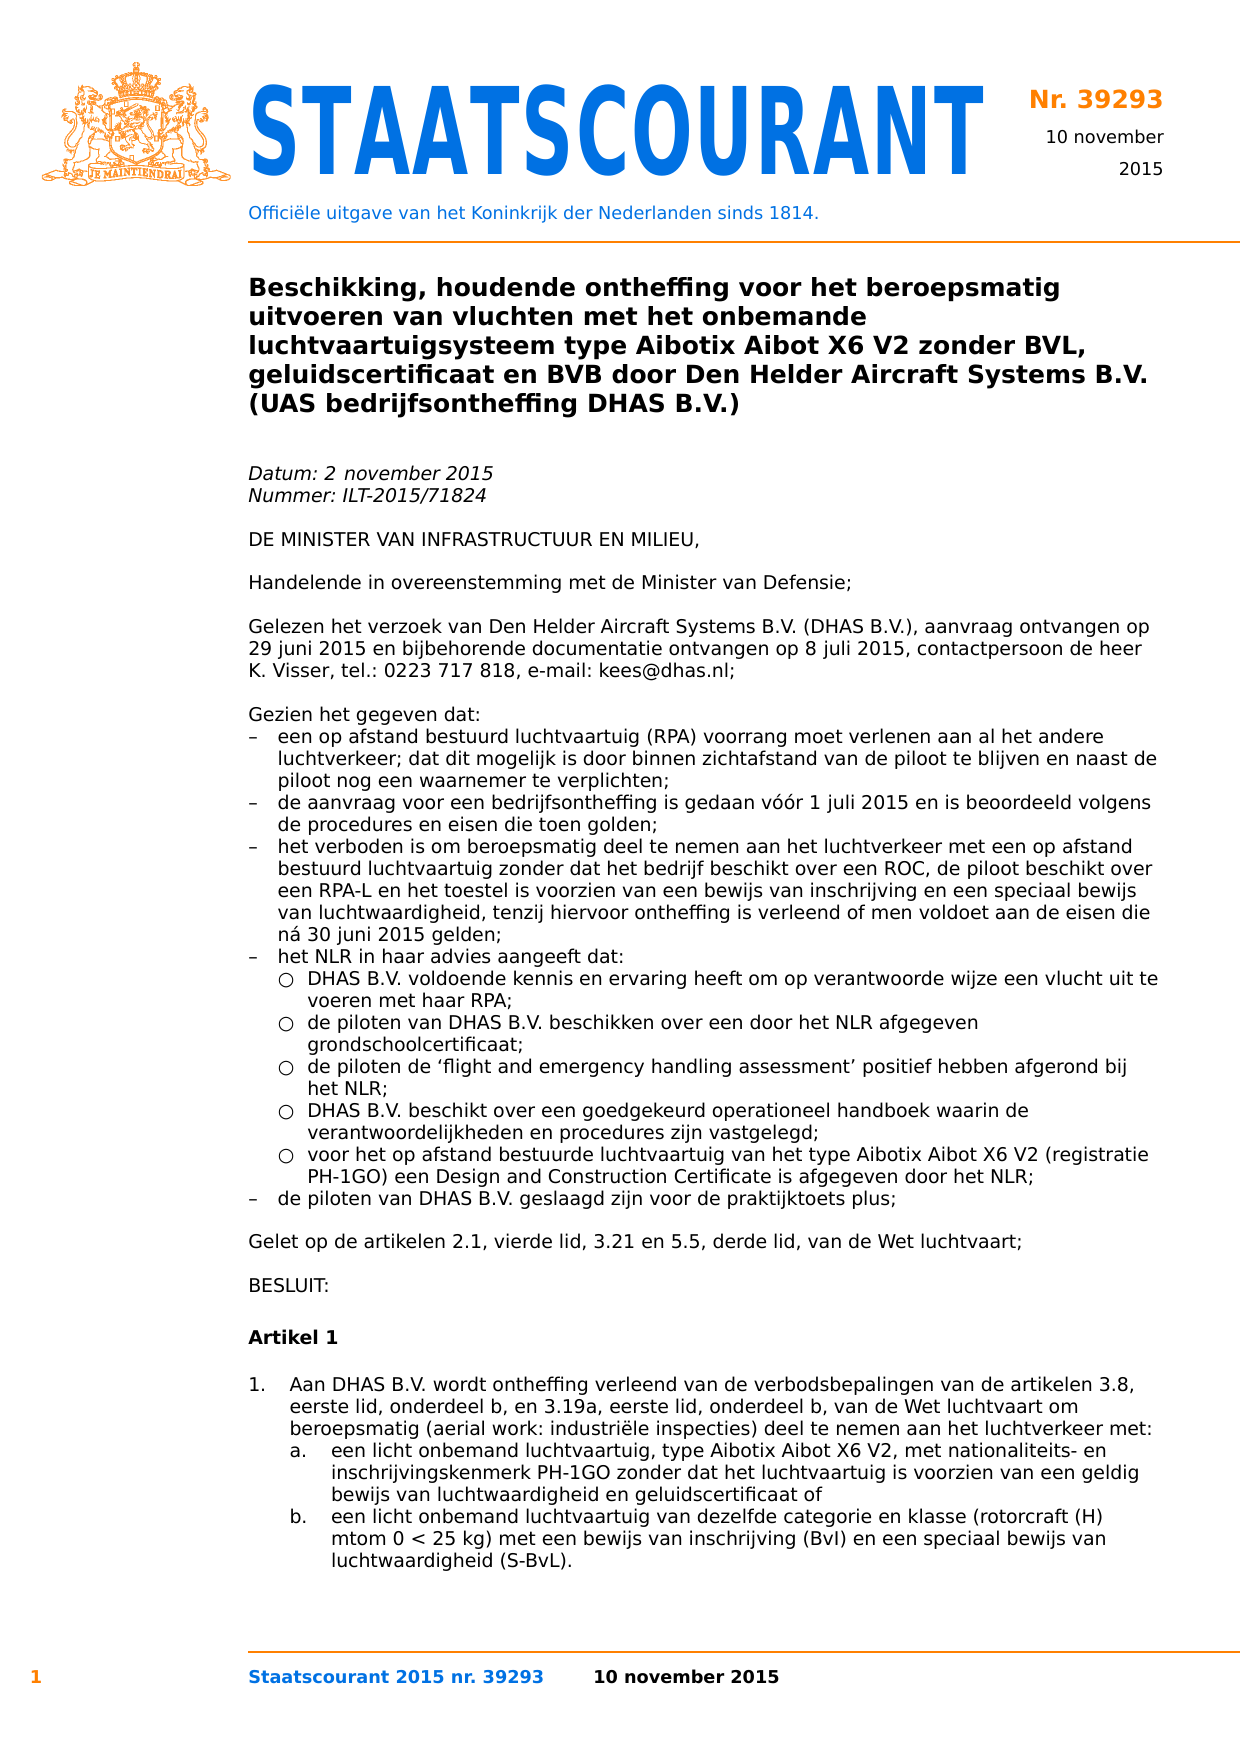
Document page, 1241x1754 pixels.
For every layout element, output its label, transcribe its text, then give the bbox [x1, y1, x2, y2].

subtitle Artikel 1 [248, 1327, 1163, 1349]
table_header [25, 62, 248, 241]
picture [41, 62, 231, 186]
text ○ de piloten de ‘flight and emergency handling assessment’ positief hebben afgerond bij het NLR; [278, 1056, 1163, 1099]
table_cell 10 november [998, 121, 1240, 153]
text – een op afstand bestuurd luchtvaartuig (RPA) voorrang moet verlenen aan al het andere luchtverkeer; dat dit mogelijk is door binnen zichtafstand van de piloot te blijven en naast de piloot nog een waarnemer te verplichten; [248, 726, 1163, 792]
text Gezien het gegeven dat: [248, 704, 1163, 726]
subtitle Beschikking, houdende ontheffing voor het beroepsmatig uitvoeren van vluchten met het onbemande luchtvaartuigsysteem type Aibotix Aibot X6 V2 zonder BVL, geluidscertificaat en BVB door Den Helder Aircraft Systems B.V. (UAS bedrijfsontheffing DHAS B.V.) [248, 273, 1163, 419]
text b. een licht onbemand luchtvaartuig van dezelfde categorie en klasse (rotorcraft (H) mtom 0 < 25 kg) met een bewijs van inschrijving (BvI) en een speciaal bewijs van luchtwaardigheid (S-BvL). [289, 1506, 1163, 1572]
text – de aanvraag voor een bedrijfsontheffing is gedaan vóór 1 juli 2015 en is beoordeeld volgens de procedures en eisen die toen golden; [248, 792, 1163, 836]
text – het NLR in haar advies aangeeft dat: [248, 946, 1163, 968]
table_header STAATSCOURANT [248, 62, 998, 203]
text BESLUIT: [248, 1275, 1163, 1297]
text DE MINISTER VAN INFRASTRUCTUUR EN MILIEU, [248, 528, 1163, 550]
text ○ DHAS B.V. voldoende kennis en ervaring heeft om op verantwoorde wijze een vlucht uit te voeren met haar RPA; [278, 968, 1163, 1012]
text 1. Aan DHAS B.V. wordt ontheffing verleend van de verbodsbepalingen van de artikelen 3.8, eerste lid, onderdeel b, en 3.19a, eerste lid, onderdeel b, van de Wet luchtvaart om beroepsmatig (aerial work: industriële inspecties) deel te nemen aan het luchtverkeer met: [248, 1374, 1163, 1440]
text ○ de piloten van DHAS B.V. beschikken over een door het NLR afgegeven grondschoolcertificaat; [278, 1012, 1163, 1056]
text ○ DHAS B.V. beschikt over een goedgekeurd operationeel handboek waarin de verantwoordelijkheden en procedures zijn vastgelegd; [278, 1099, 1163, 1143]
table_header Nr. 39293 [998, 62, 1240, 121]
table_cell Officiële uitgave van het Koninkrijk der Nederlanden sinds 1814. [248, 203, 1240, 241]
text a. een licht onbemand luchtvaartuig, type Aibotix Aibot X6 V2, met nationaliteits- en inschrijvingskenmerk PH-1GO zonder dat het luchtvaartuig is voorzien van een geldig bewijs van luchtwaardigheid en geluidscertificaat of [289, 1440, 1163, 1506]
text Gelezen het verzoek van Den Helder Aircraft Systems B.V. (DHAS B.V.), aanvraag ontvangen op 29 juni 2015 en bijbehorende documentatie ontvangen op 8 juli 2015, contactpersoon de heer K. Visser, tel.: 0223 717 818, e-mail: kees@dhas.nl; [248, 616, 1163, 682]
text Nummer: ILT-2015/71824 [248, 484, 1163, 507]
table_cell 2015 [998, 153, 1240, 203]
text Handelende in overeenstemming met de Minister van Defensie; [248, 572, 1163, 594]
text – het verboden is om beroepsmatig deel te nemen aan het luchtverkeer met een op afstand bestuurd luchtvaartuig zonder dat het bedrijf beschikt over een ROC, de piloot beschikt over een RPA-L en het toestel is voorzien van een bewijs van inschrijving en een speciaal bewijs van luchtwaardigheid, tenzij hiervoor ontheffing is verleend of men voldoet aan de eisen die ná 30 juni 2015 gelden; [248, 836, 1163, 946]
text Gelet op de artikelen 2.1, vierde lid, 3.21 en 5.5, derde lid, van de Wet luchtvaart; [248, 1231, 1163, 1253]
text – de piloten van DHAS B.V. geslaagd zijn voor de praktijktoets plus; [248, 1187, 1163, 1209]
text ○ voor het op afstand bestuurde luchtvaartuig van het type Aibotix Aibot X6 V2 (registratie PH-1GO) een Design and Construction Certificate is afgegeven door het NLR; [278, 1143, 1163, 1187]
text Datum: 2 november 2015 [248, 463, 1163, 484]
